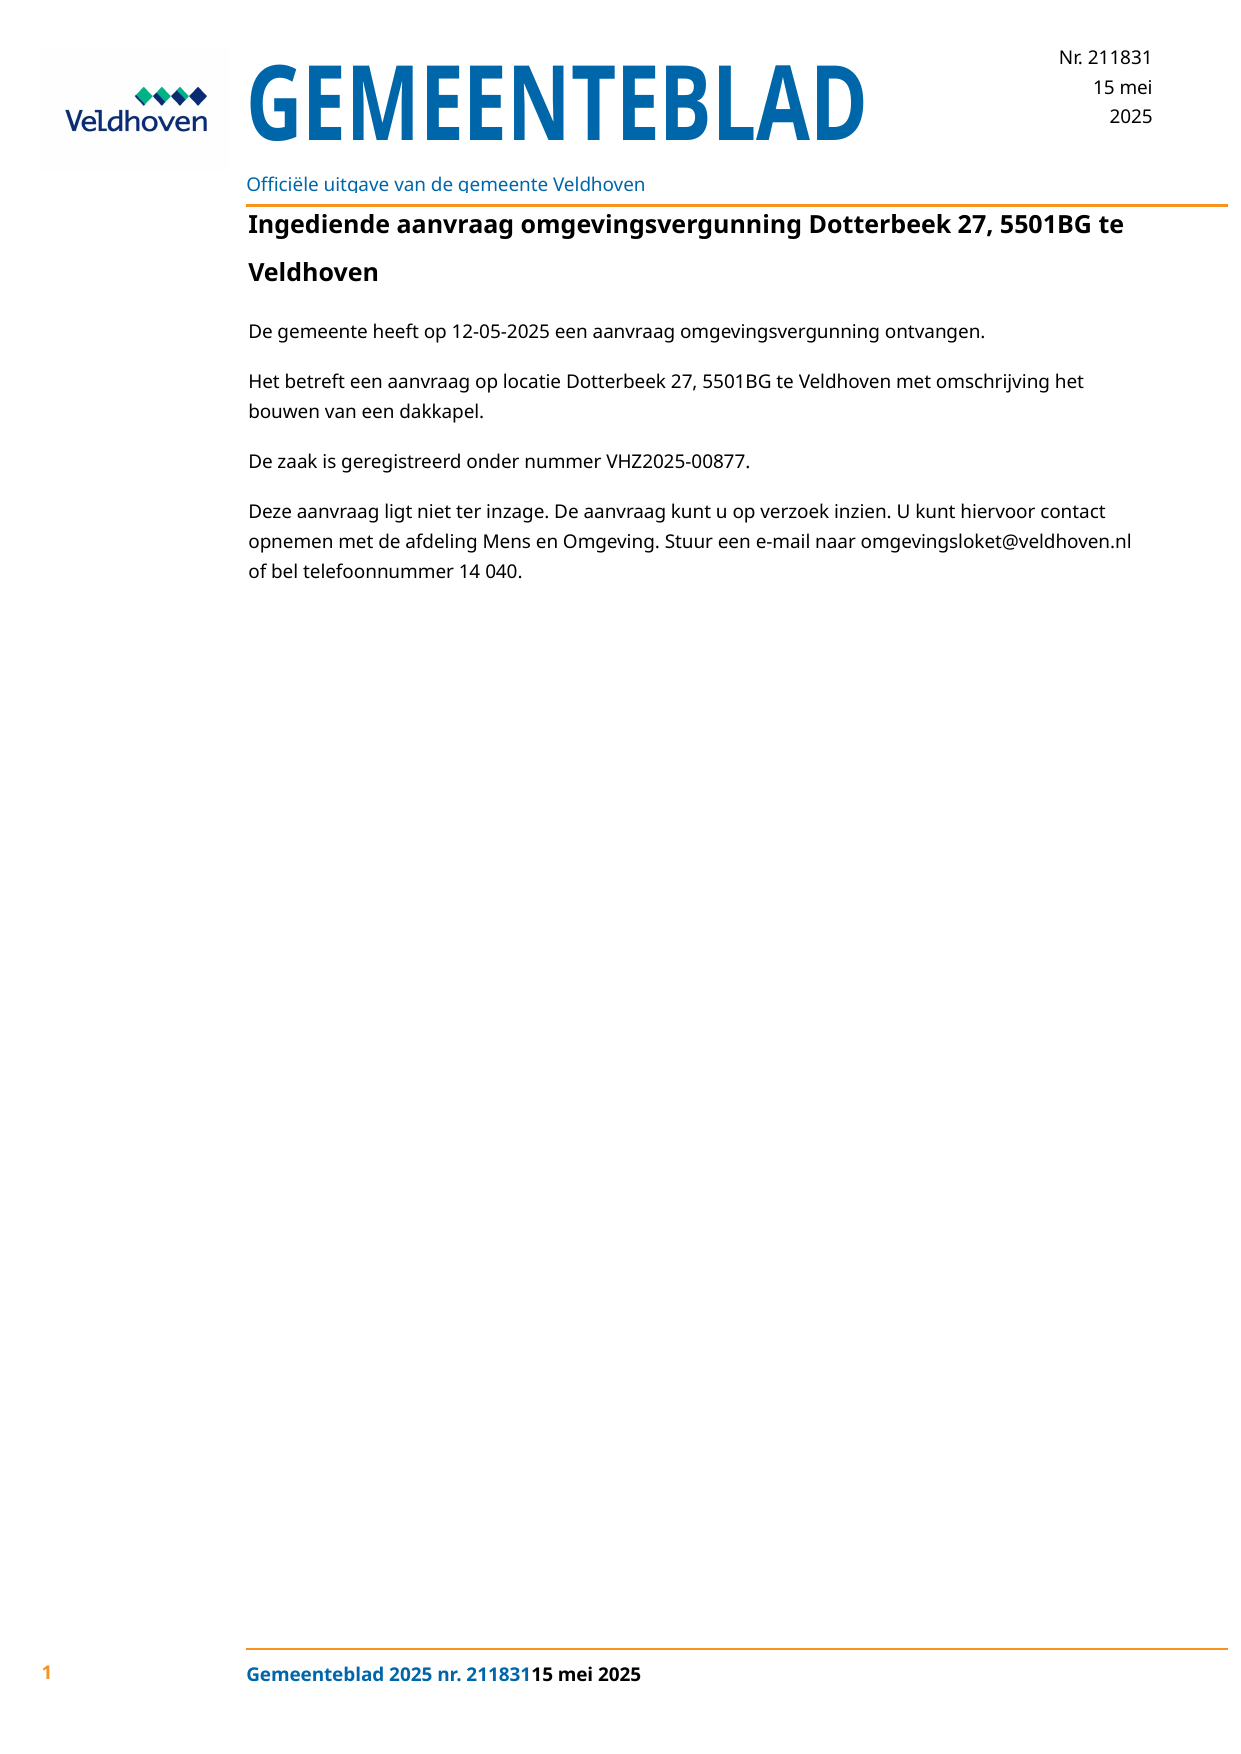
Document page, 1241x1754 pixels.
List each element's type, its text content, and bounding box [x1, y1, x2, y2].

text Deze aanvraag ligt niet ter inzage. De aanvraag kunt u op verzoek inzien. U kunt hiervoor contact opnemen met de afdeling Mens en Omgeving. Stuur een e-mail naar omgevingsloket@veldhoven.nl of bel telefoonnummer 14 040. [248, 499, 1152, 584]
text De gemeente heeft op 12-05-2025 een aanvraag omgevingsvergunning ontvangen. [248, 318, 1152, 344]
text Het betreft een aanvraag op locatie Dotterbeek 27, 5501BG te Veldhoven met omschrijving het bouwen van een dakkapel. [248, 368, 1152, 424]
text De zaak is geregistreerd onder nummer VHZ2025-00877. [248, 448, 1152, 474]
text Ingediende aanvraag omgevingsvergunning Dotterbeek 27, 5501BG te Veldhoven [248, 207, 1152, 288]
picture [41, 47, 231, 172]
